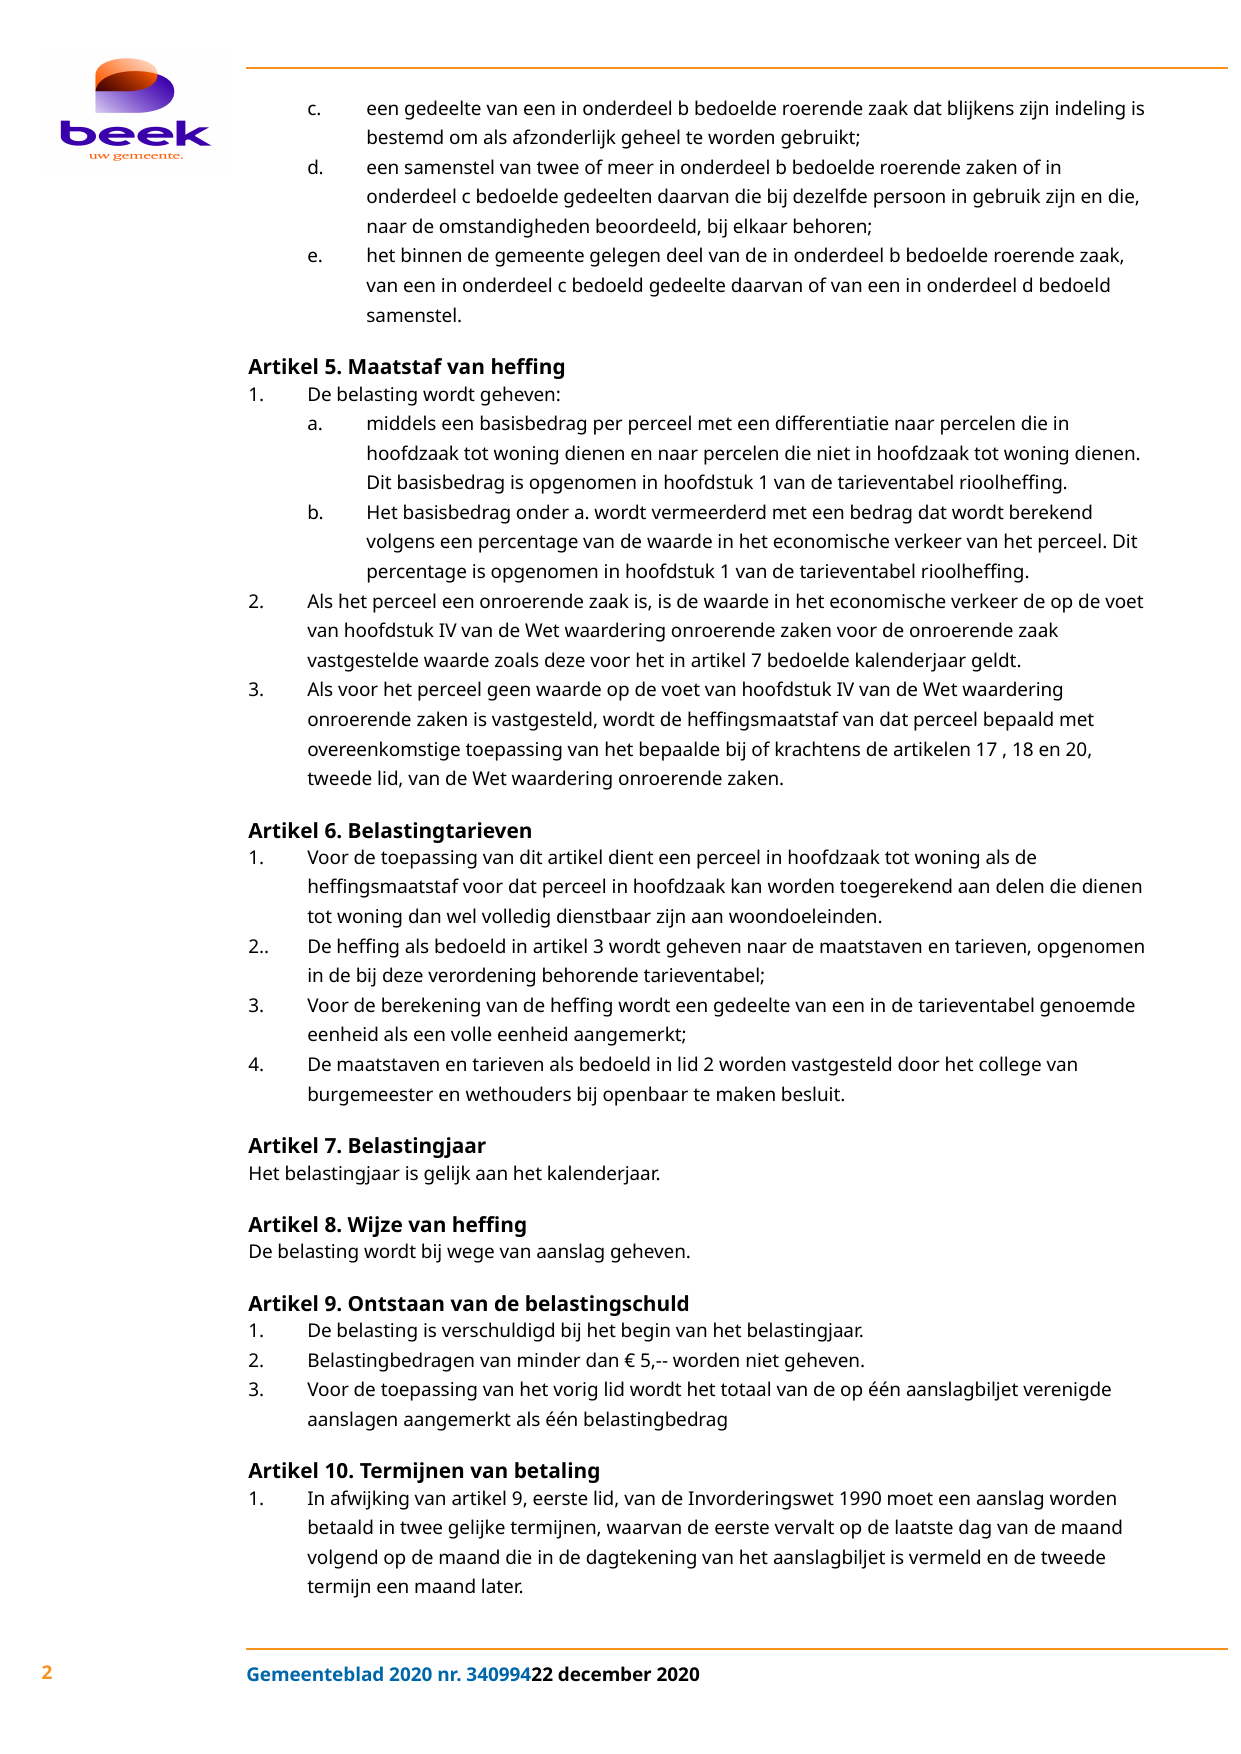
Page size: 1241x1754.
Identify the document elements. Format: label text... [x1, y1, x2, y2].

text De belasting wordt bij wege van aanslag geheven. [248, 1238, 1152, 1264]
list Voor de berekening van de heffing wordt een gedeelte van een in de tarieventabel genoemde eenheid als een volle eenheid aangemerkt; [248, 992, 1152, 1047]
text Het belastingjaar is gelijk aan het kalenderjaar. [248, 1160, 1152, 1185]
text Artikel 6. Belastingtarieven [248, 816, 1152, 844]
text Artikel 9. Ontstaan van de belastingschuld [248, 1289, 1152, 1317]
list De belasting is verschuldigd bij het begin van het belastingjaar. [248, 1317, 1152, 1343]
list Als voor het perceel geen waarde op de voet van hoofdstuk IV van de Wet waardering onroerende zaken is vastgesteld, wordt de heffingsmaatstaf van dat perceel bepaald met overeenkomstige toepassing van het bepaalde bij of krachtens de artikelen 17 , 18 en 20, tweede lid, van de Wet waardering onroerende zaken. [248, 677, 1152, 791]
list De belasting wordt geheven: [248, 381, 1152, 406]
list Als het perceel een onroerende zaak is, is de waarde in het economische verkeer de op de voet van hoofdstuk IV van de Wet waardering onroerende zaken voor de onroerende zaak vastgestelde waarde zoals deze voor het in artikel 7 bedoelde kalenderjaar geldt. [248, 588, 1152, 673]
text Artikel 10. Termijnen van betaling [248, 1457, 1152, 1485]
text Artikel 5. Maatstaf van heffing [248, 352, 1152, 381]
list Het basisbedrag onder a. wordt vermeerderd met een bedrag dat wordt berekend volgens een percentage van de waarde in het economische verkeer van het perceel. Dit percentage is opgenomen in hoofdstuk 1 van de tarieventabel rioolheffing. [307, 499, 1152, 584]
list een gedeelte van een in onderdeel b bedoelde roerende zaak dat blijkens zijn indeling is bestemd om als afzonderlijk geheel te worden gebruikt; [307, 95, 1152, 150]
list het binnen de gemeente gelegen deel van de in onderdeel b bedoelde roerende zaak, van een in onderdeel c bedoeld gedeelte daarvan of van een in onderdeel d bedoeld samenstel. [307, 243, 1152, 328]
list een samenstel van twee of meer in onderdeel b bedoelde roerende zaken of in onderdeel c bedoelde gedeelten daarvan die bij dezelfde persoon in gebruik zijn en die, naar de omstandigheden beoordeeld, bij elkaar behoren; [307, 154, 1152, 239]
text Artikel 8. Wijze van heffing [248, 1210, 1152, 1238]
list Voor de toepassing van het vorig lid wordt het totaal van de op één aanslagbiljet verenigde aanslagen aangemerkt als één belastingbedrag [248, 1377, 1152, 1432]
list De maatstaven en tarieven als bedoeld in lid 2 worden vastgesteld door het college van burgemeester en wethouders bij openbaar te maken besluit. [248, 1051, 1152, 1107]
text Artikel 7. Belastingjaar [248, 1131, 1152, 1160]
picture [41, 47, 231, 172]
list middels een basisbedrag per perceel met een differentiatie naar percelen die in hoofdzaak tot woning dienen en naar percelen die niet in hoofdzaak tot woning dienen. Dit basisbedrag is opgenomen in hoofdstuk 1 van de tarieventabel rioolheffing. [307, 410, 1152, 495]
list In afwijking van artikel 9, eerste lid, van de Invorderingswet 1990 moet een aanslag worden betaald in twee gelijke termijnen, waarvan de eerste vervalt op de laatste dag van de maand volgend op de maand die in de dagtekening van het aanslagbiljet is vermeld en de tweede termijn een maand later. [248, 1485, 1152, 1599]
list Voor de toepassing van dit artikel dient een perceel in hoofdzaak tot woning als de heffingsmaatstaf voor dat perceel in hoofdzaak kan worden toegerekend aan delen die dienen tot woning dan wel volledig dienstbaar zijn aan woondoeleinden. [248, 844, 1152, 929]
list Belastingbedragen van minder dan € 5,-- worden niet geheven. [248, 1347, 1152, 1373]
list De heffing als bedoeld in artikel 3 wordt geheven naar de maatstaven en tarieven, opgenomen in de bij deze verordening behorende tarieventabel; [248, 933, 1152, 988]
